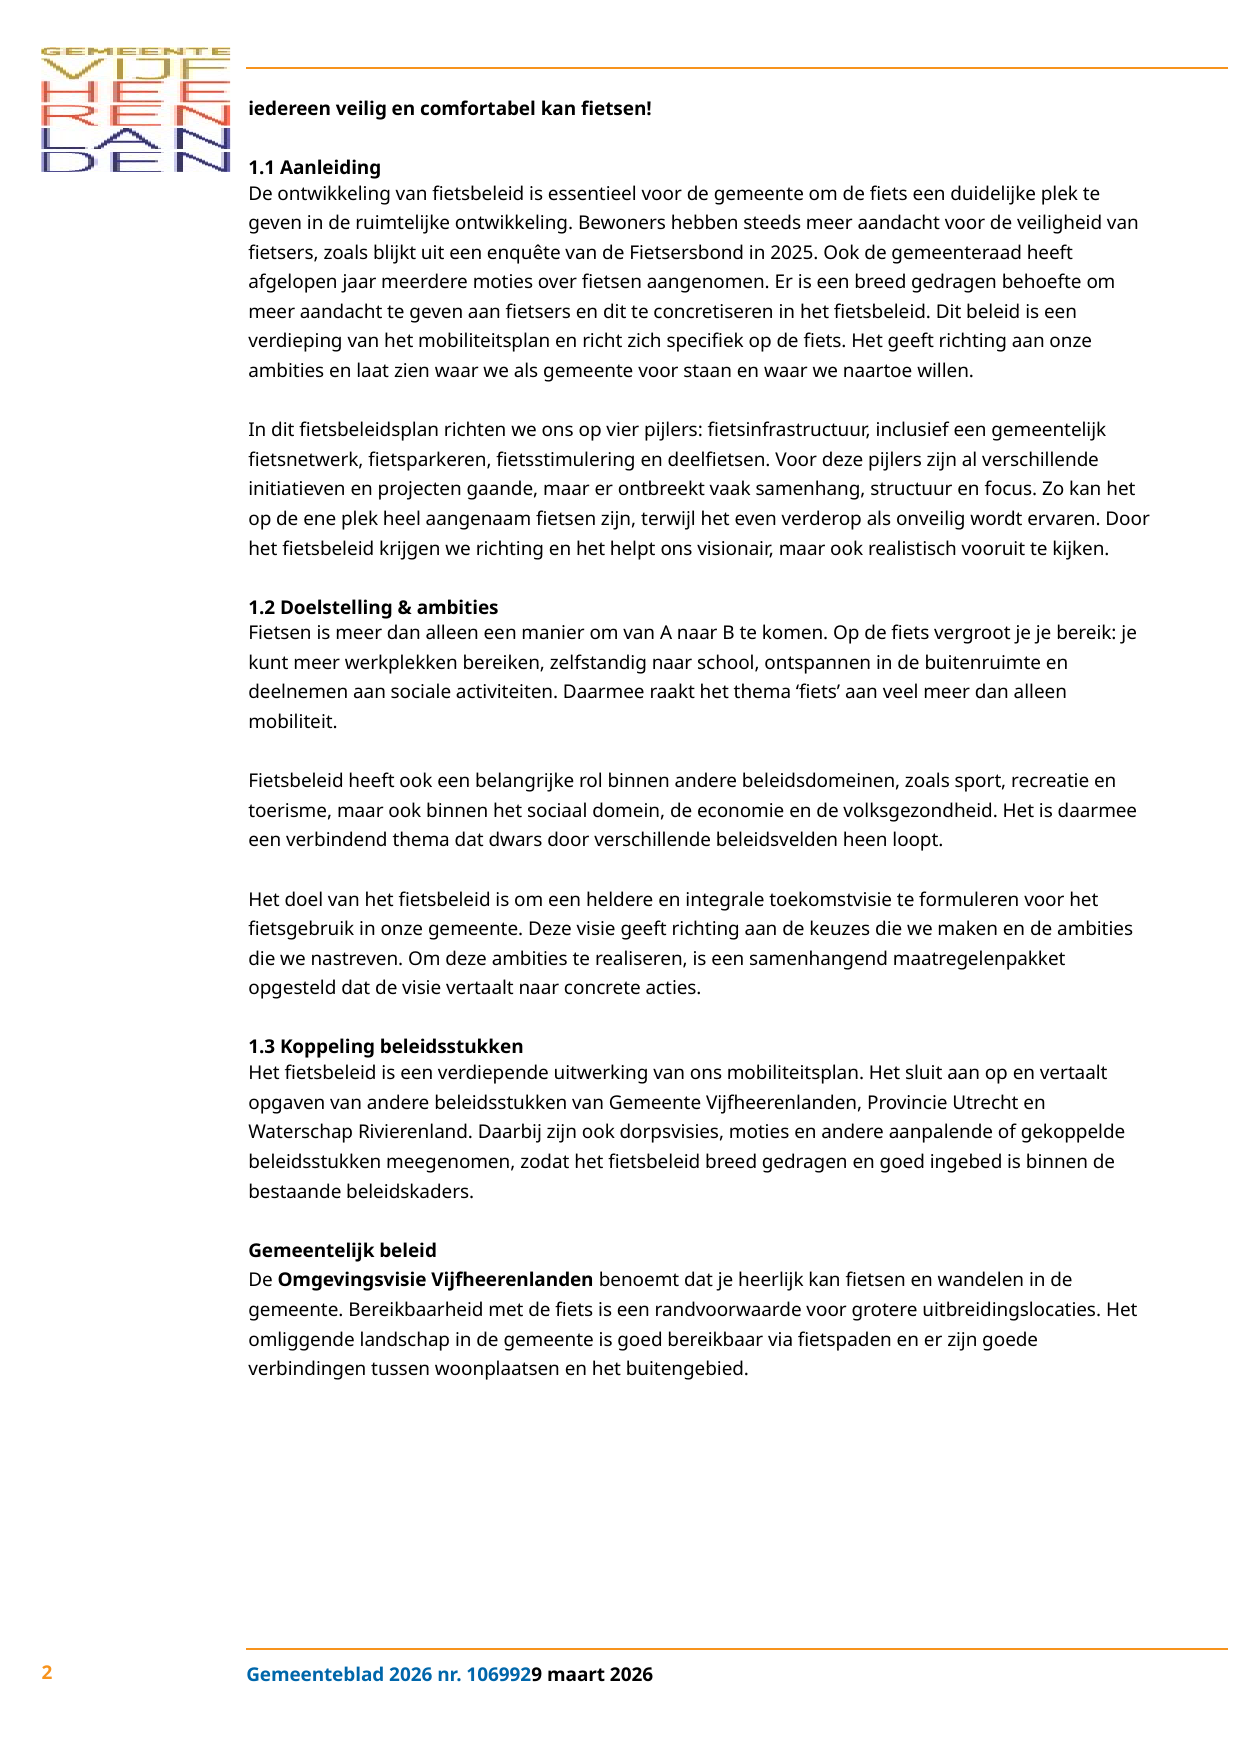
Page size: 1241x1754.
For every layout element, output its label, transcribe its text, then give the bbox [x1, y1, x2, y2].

text iedereen veilig en comfortabel kan fietsen! [248, 95, 1152, 121]
text Het doel van het fietsbeleid is om een heldere en integrale toekomstvisie te formuleren voor het fietsgebruik in onze gemeente. Deze visie geeft richting aan de keuzes die we maken en de ambities die we nastreven. Om deze ambities te realiseren, is een samenhangend maatregelenpakket opgesteld dat de visie vertaalt naar concrete acties. [248, 886, 1152, 1000]
text Gemeentelijk beleid [248, 1237, 1152, 1263]
text De Omgevingsvisie Vijfheerenlanden benoemt dat je heerlijk kan fietsen en wandelen in de gemeente. Bereikbaarheid met de fiets is een randvoorwaarde voor grotere uitbreidingslocaties. Het omliggende landschap in de gemeente is goed bereikbaar via fietspaden en er zijn goede verbindingen tussen woonplaatsen en het buitengebied. [248, 1267, 1152, 1381]
text De ontwikkeling van fietsbeleid is essentieel voor de gemeente om de fiets een duidelijke plek te geven in de ruimtelijke ontwikkeling. Bewoners hebben steeds meer aandacht voor de veiligheid van fietsers, zoals blijkt uit een enquête van de Fietsersbond in 2025. Ook de gemeenteraad heeft afgelopen jaar meerdere moties over fietsen aangenomen. Er is een breed gedragen behoefte om meer aandacht te geven aan fietsers en dit te concretiseren in het fietsbeleid. Dit beleid is een verdieping van het mobiliteitsplan en richt zich specifiek op de fiets. Het geeft richting aan onze ambities en laat zien waar we als gemeente voor staan en waar we naartoe willen. [248, 180, 1152, 383]
text Het fietsbeleid is een verdiepende uitwerking van ons mobiliteitsplan. Het sluit aan op en vertaalt opgaven van andere beleidsstukken van Gemeente Vijfheerenlanden, Provincie Utrecht en Waterschap Rivierenland. Daarbij zijn ook dorpsvisies, moties en andere aanpalende of gekoppelde beleidsstukken meegenomen, zodat het fietsbeleid breed gedragen en goed ingebed is binnen de bestaande beleidskaders. [248, 1059, 1152, 1203]
text 1.2 Doelstelling & ambities [248, 594, 1152, 619]
text 1.3 Koppeling beleidsstukken [248, 1034, 1152, 1059]
picture [41, 47, 231, 172]
text Fietsen is meer dan alleen een manier om van A naar B te komen. Op de fiets vergroot je je bereik: je kunt meer werkplekken bereiken, zelfstandig naar school, ontspannen in de buitenruimte en deelnemen aan sociale activiteiten. Daarmee raakt het thema ‘fiets’ aan veel meer dan alleen mobiliteit. [248, 619, 1152, 734]
text Fietsbeleid heeft ook een belangrijke rol binnen andere beleidsdomeinen, zoals sport, recreatie en toerisme, maar ook binnen het sociaal domein, de economie en de volksgezondheid. Het is daarmee een verbindend thema dat dwars door verschillende beleidsvelden heen loopt. [248, 767, 1152, 852]
text In dit fietsbeleidsplan richten we ons op vier pijlers: fietsinfrastructuur, inclusief een gemeentelijk fietsnetwerk, fietsparkeren, fietsstimulering en deelfietsen. Voor deze pijlers zijn al verschillende initiatieven en projecten gaande, maar er ontbreekt vaak samenhang, structuur en focus. Zo kan het op de ene plek heel aangenaam fietsen zijn, terwijl het even verderop als onveilig wordt ervaren. Door het fietsbeleid krijgen we richting en het helpt ons visionair, maar ook realistisch vooruit te kijken. [248, 416, 1152, 560]
text 1.1 Aanleiding [248, 154, 1152, 180]
